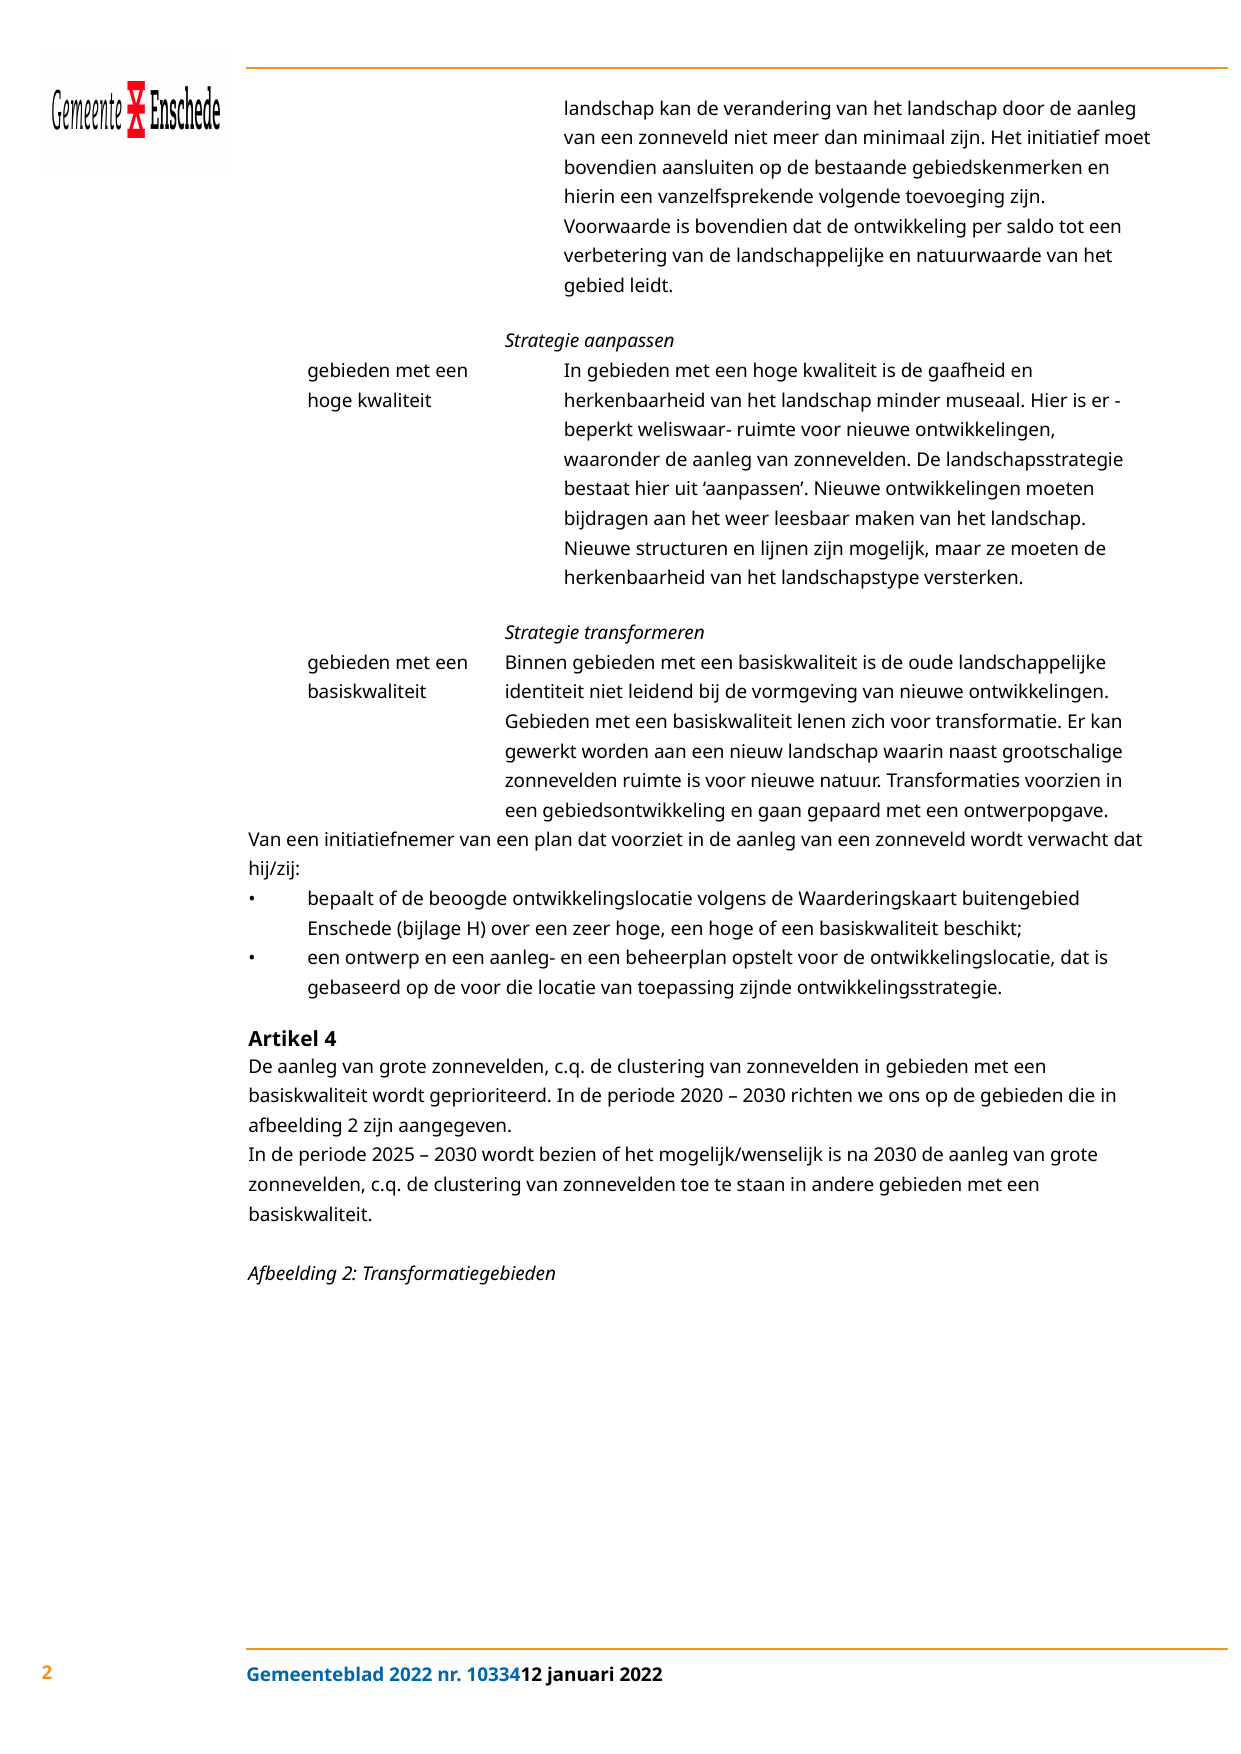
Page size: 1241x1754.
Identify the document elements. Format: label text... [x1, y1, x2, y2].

table_cell gebieden met een hoge kwaliteit [248, 328, 504, 619]
text Van een initiatiefnemer van een plan dat voorziet in de aanleg van een zonneveld wordt verwacht dat hij/zij: [248, 826, 1152, 881]
text In de periode 2025 – 2030 wordt bezien of het mogelijk/wenselijk is na 2030 de aanleg van grote zonnevelden, c.q. de clustering van zonnevelden toe te staan in andere gebieden met een basiskwaliteit. [248, 1142, 1152, 1226]
text De aanleg van grote zonnevelden, c.q. de clustering van zonnevelden in gebieden met een basiskwaliteit wordt geprioriteerd. In de periode 2020 – 2030 richten we ons op de gebieden die in afbeelding 2 zijn aangegeven. [248, 1053, 1152, 1138]
table_cell [248, 95, 504, 328]
list een ontwerp en een aanleg- en een beheerplan opstelt voor de ontwikkelingslocatie, dat is gebaseerd op de voor die locatie van toepassing zijnde ontwikkelingsstrategie. [248, 944, 1152, 1000]
table_cell landschap kan de verandering van het landschap door de aanleg van een zonneveld niet meer dan minimaal zijn. Het initiatief moet bovendien aansluiten op de bestaande gebiedskenmerken en hierin een vanzelfsprekende volgende toevoeging zijn. Voorwaarde is bovendien dat de ontwikkeling per saldo tot een verbetering van de landschappelijke en natuurwaarde van het gebied leidt. [505, 95, 1152, 328]
text Artikel 4 [248, 1024, 1152, 1053]
text Afbeelding 2: Transformatiegebieden [248, 1260, 1152, 1286]
table_cell gebieden met een basiskwaliteit [248, 620, 504, 823]
table_cell Strategie transformeren Binnen gebieden met een basiskwaliteit is de oude landschappelijke identiteit niet leidend bij de vormgeving van nieuwe ontwikkelingen. Gebieden met een basiskwaliteit lenen zich voor transformatie. Er kan gewerkt worden aan een nieuw landschap waarin naast grootschalige zonnevelden ruimte is voor nieuwe natuur. Transformaties voorzien in een gebiedsontwikkeling en gaan gepaard met een ontwerpopgave. [505, 620, 1152, 823]
table_cell Strategie aanpassen In gebieden met een hoge kwaliteit is de gaafheid en herkenbaarheid van het landschap minder museaal. Hier is er -beperkt weliswaar- ruimte voor nieuwe ontwikkelingen, waaronder de aanleg van zonnevelden. De landschapsstrategie bestaat hier uit ‘aanpassen’. Nieuwe ontwikkelingen moeten bijdragen aan het weer leesbaar maken van het landschap. Nieuwe structuren en lijnen zijn mogelijk, maar ze moeten de herkenbaarheid van het landschapstype versterken. [505, 328, 1152, 619]
picture [41, 47, 231, 172]
list bepaalt of de beoogde ontwikkelingslocatie volgens de Waarderingskaart buitengebied Enschede (bijlage H) over een zeer hoge, een hoge of een basiskwaliteit beschikt; [248, 885, 1152, 941]
